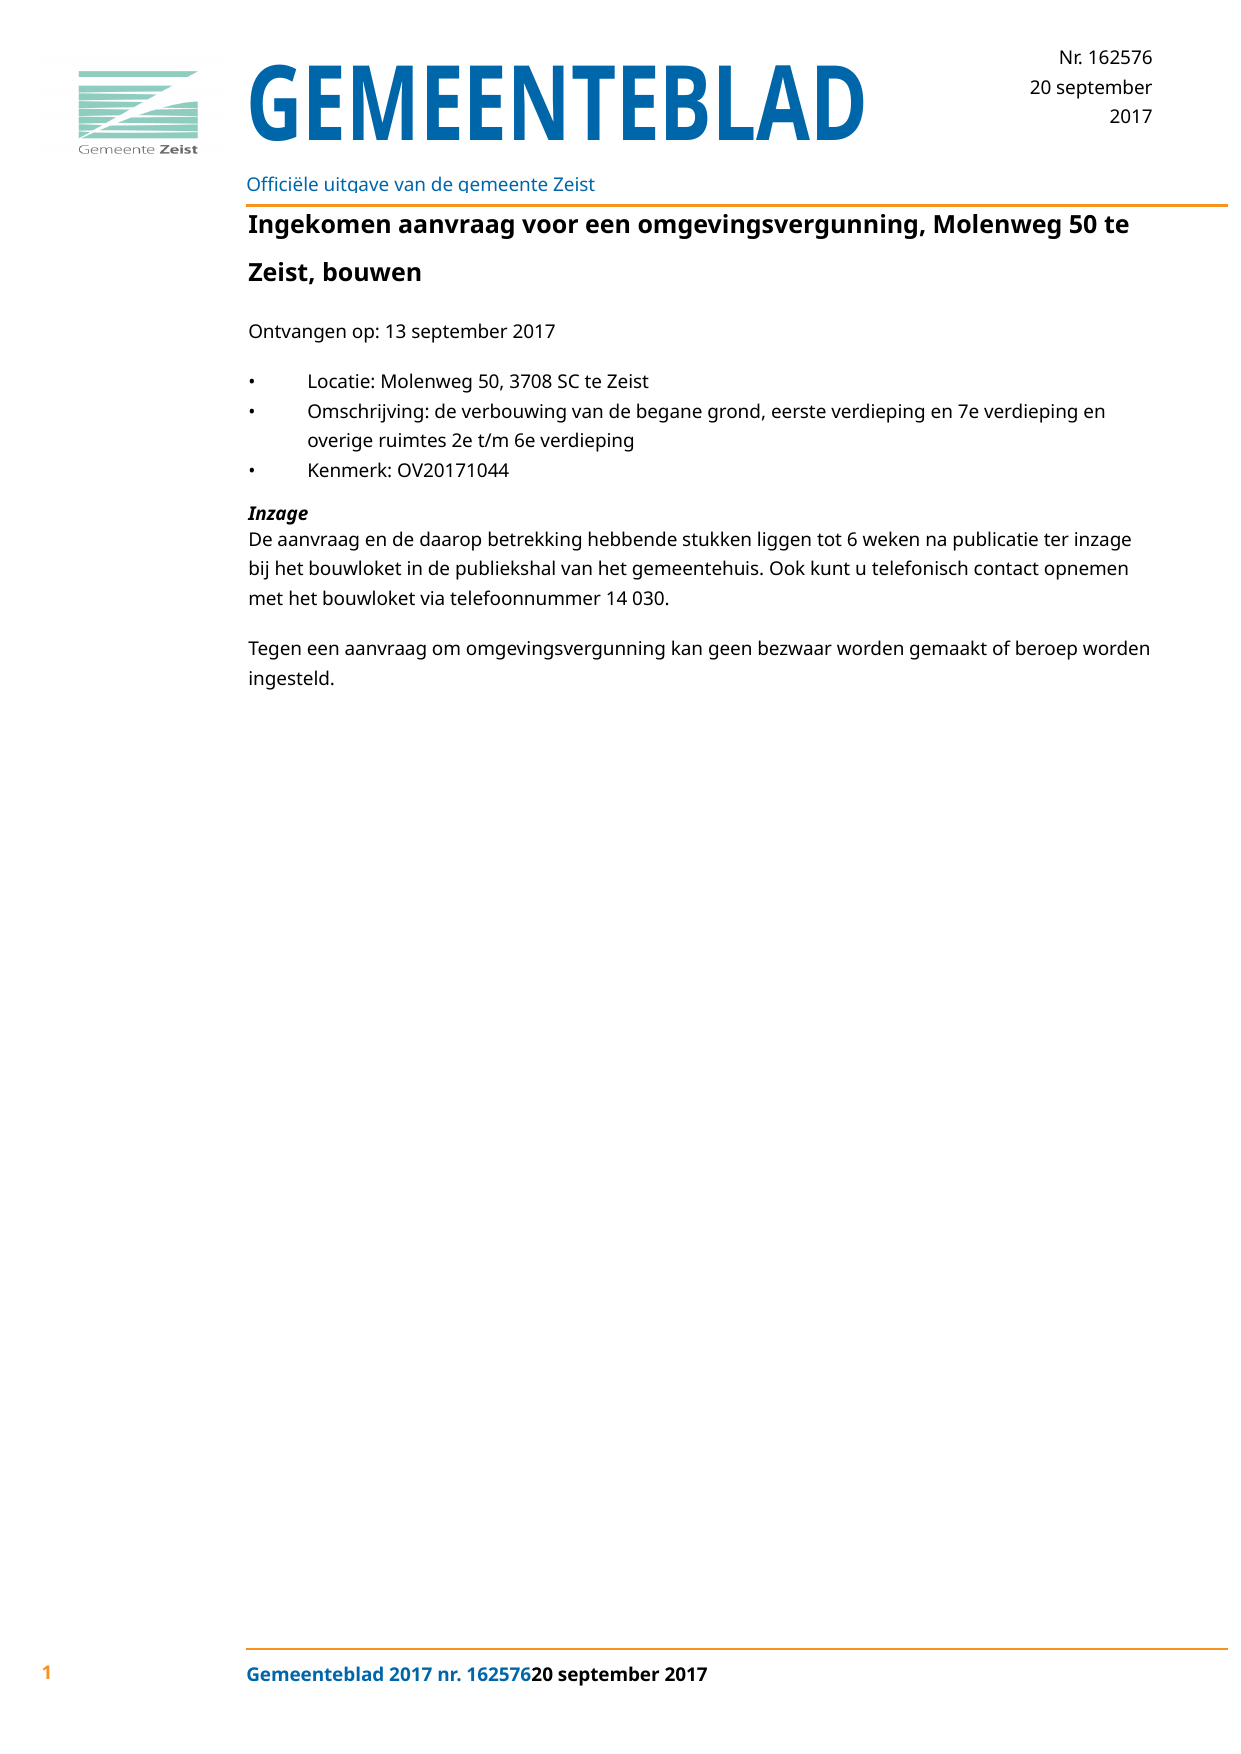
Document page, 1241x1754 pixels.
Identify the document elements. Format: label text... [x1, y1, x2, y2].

list Omschrijving: de verbouwing van de begane grond, eerste verdieping en 7e verdieping en overige ruimtes 2e t/m 6e verdieping [248, 398, 1152, 453]
text Tegen een aanvraag om omgevingsvergunning kan geen bezwaar worden gemaakt of beroep worden ingesteld. [248, 636, 1152, 691]
list Locatie: Molenweg 50, 3708 SC te Zeist [248, 368, 1152, 394]
text De aanvraag en de daarop betrekking hebbende stukken liggen tot 6 weken na publicatie ter inzage bij het bouwloket in de publiekshal van het gemeentehuis. Ook kunt u telefonisch contact opnemen met het bouwloket via telefoonnummer 14 030. [248, 526, 1152, 611]
text Ingekomen aanvraag voor een omgevingsvergunning, Molenweg 50 te Zeist, bouwen [248, 207, 1152, 288]
text Ontvangen op: 13 september 2017 [248, 318, 1152, 344]
text Inzage [248, 500, 1152, 526]
list Kenmerk: OV20171044 [248, 457, 1152, 483]
picture [41, 47, 231, 172]
